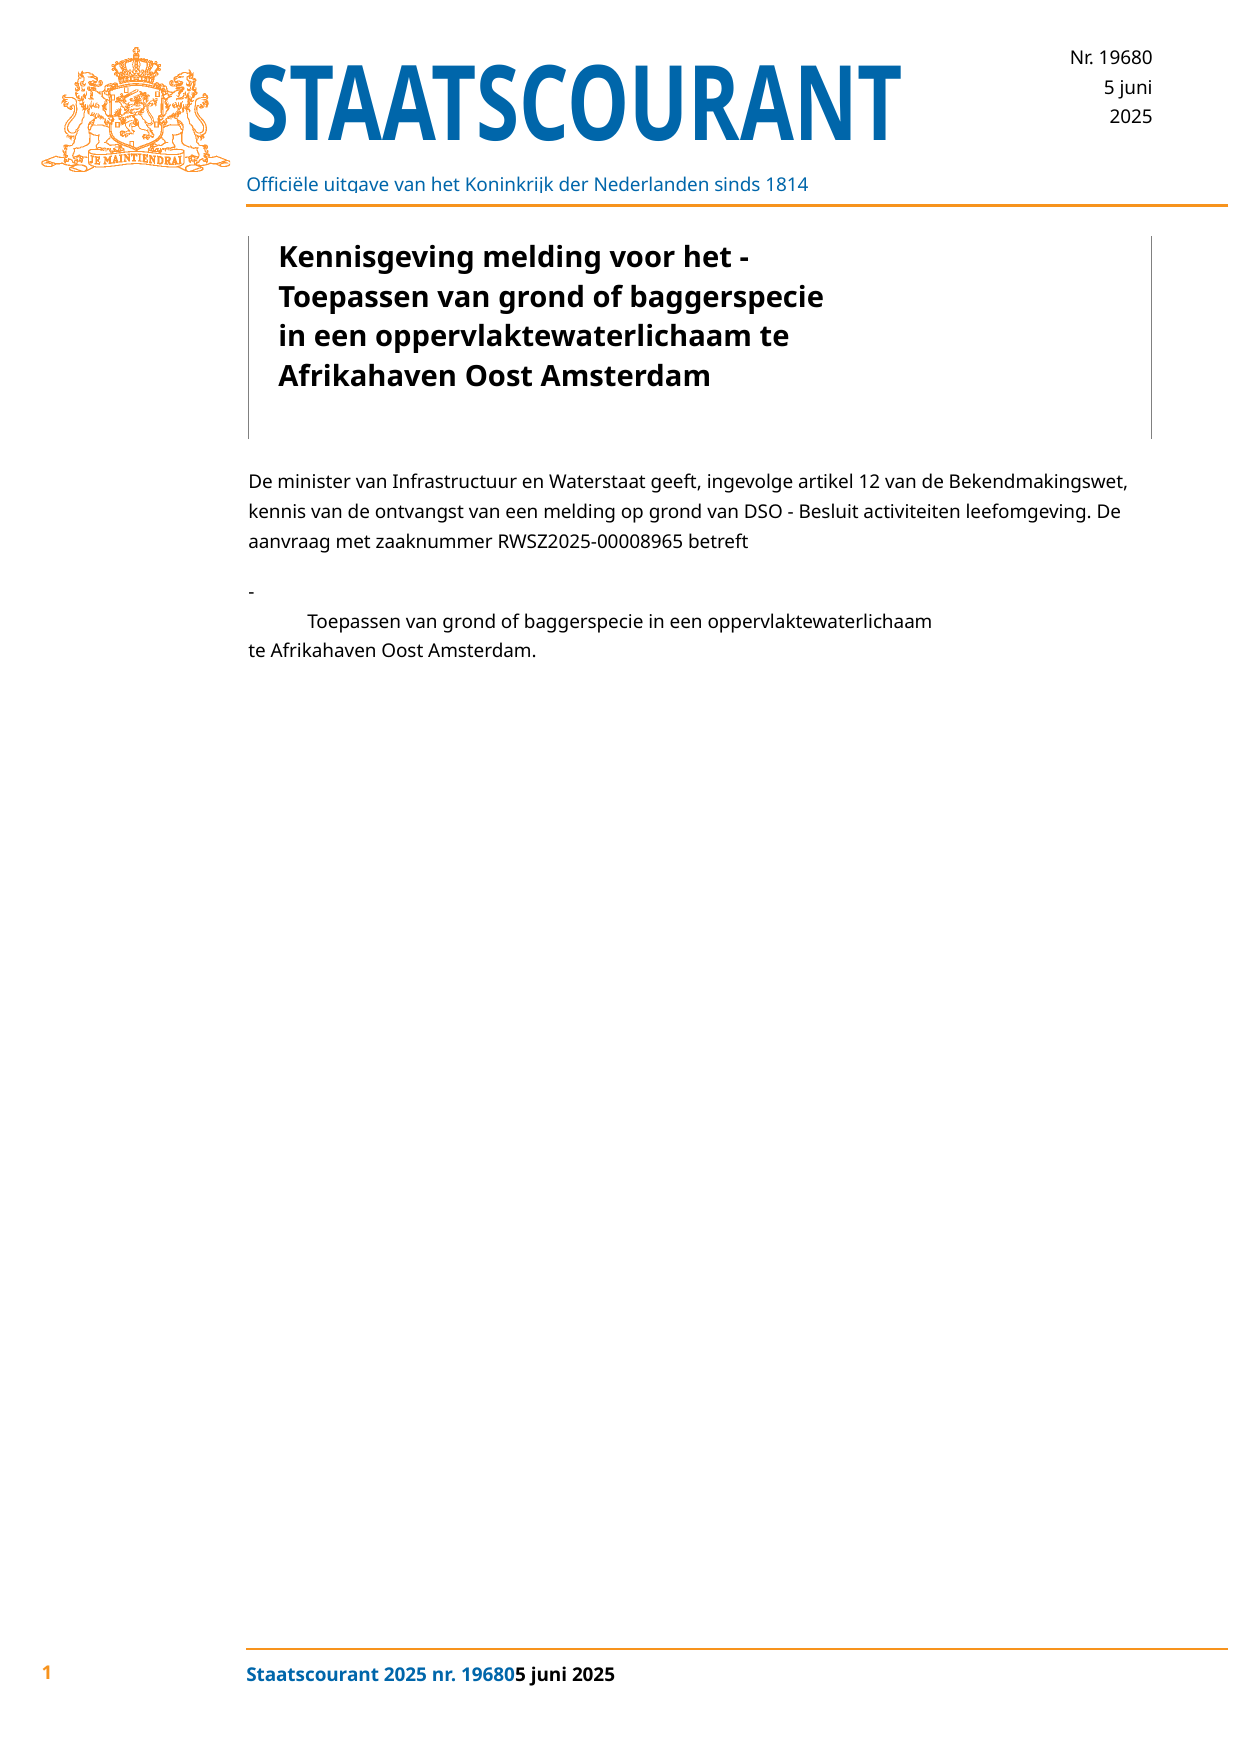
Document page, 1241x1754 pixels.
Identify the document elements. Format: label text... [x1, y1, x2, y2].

table_header [1090, 236, 1151, 413]
text te Afrikahaven Oost Amsterdam. [248, 637, 1152, 663]
table_header [850, 414, 1151, 439]
picture [41, 47, 231, 172]
picture [912, 236, 1090, 414]
text De minister van Infrastructuur en Waterstaat geeft, ingevolge artikel 12 van de Bekendmakingswet, kennis van de ontvangst van een melding op grond van DSO - Besluit activiteiten leefomgeving. De aanvraag met zaaknummer RWSZ2025-00008965 betreft [248, 469, 1152, 553]
table_header Kennisgeving melding voor het -Toepassen van grond of baggerspecie in een oppervlaktewaterlichaam te Afrikahaven Oost Amsterdam [249, 236, 850, 439]
table_header [850, 236, 912, 413]
list Toepassen van grond of baggerspecie in een oppervlaktewaterlichaam [248, 608, 1152, 633]
